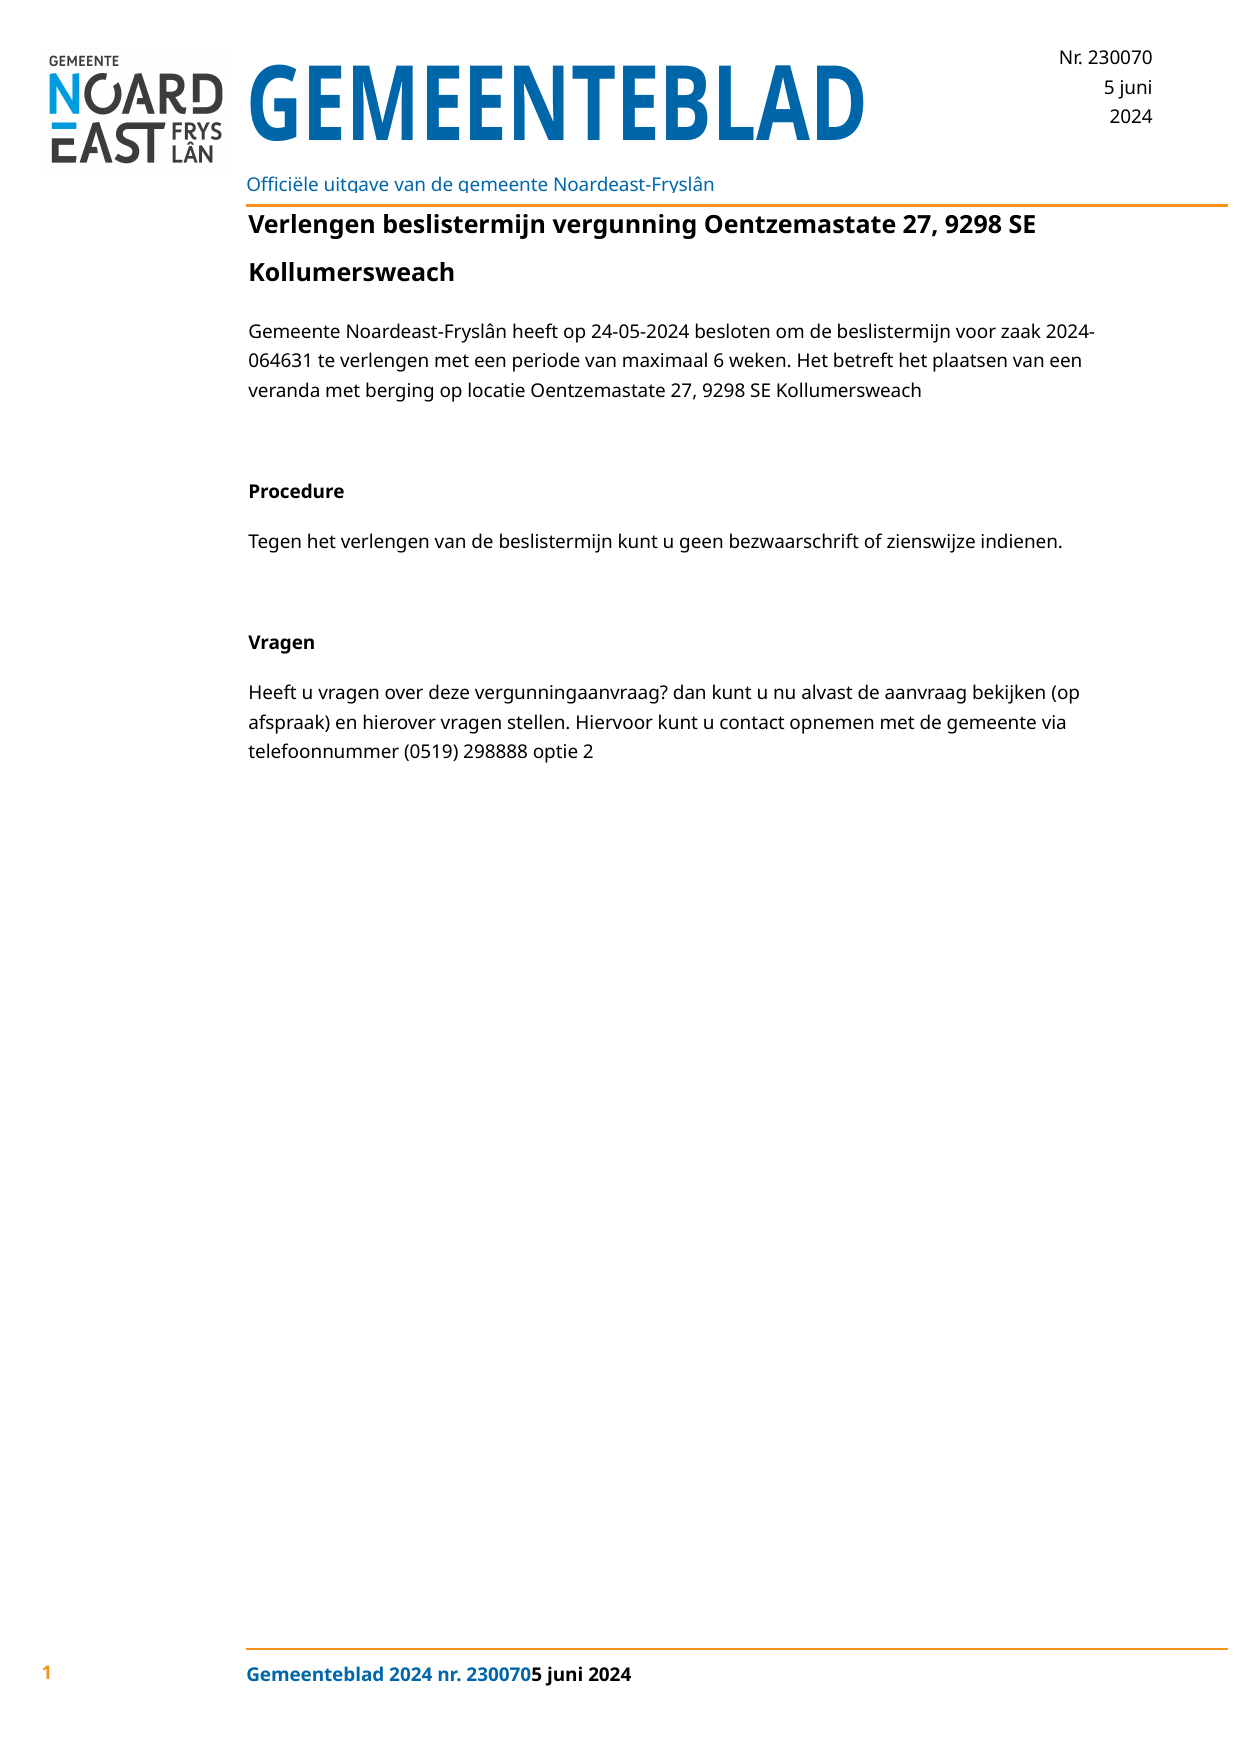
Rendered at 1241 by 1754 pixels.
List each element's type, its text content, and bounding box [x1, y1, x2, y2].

picture [41, 47, 231, 172]
text Vragen [248, 629, 1152, 655]
text Gemeente Noardeast-Fryslân heeft op 24-05-2024 besloten om de beslistermijn voor zaak 2024-064631 te verlengen met een periode van maximaal 6 weken. Het betreft het plaatsen van een veranda met berging op locatie Oentzemastate 27, 9298 SE Kollumersweach [248, 318, 1152, 403]
text Procedure [248, 478, 1152, 504]
text Tegen het verlengen van de beslistermijn kunt u geen bezwaarschrift of zienswijze indienen. [248, 528, 1152, 554]
text Heeft u vragen over deze vergunningaanvraag? dan kunt u nu alvast de aanvraag bekijken (op afspraak) en hierover vragen stellen. Hiervoor kunt u contact opnemen met de gemeente via telefoonnummer (0519) 298888 optie 2 [248, 679, 1152, 764]
text Verlengen beslistermijn vergunning Oentzemastate 27, 9298 SE Kollumersweach [248, 207, 1152, 288]
